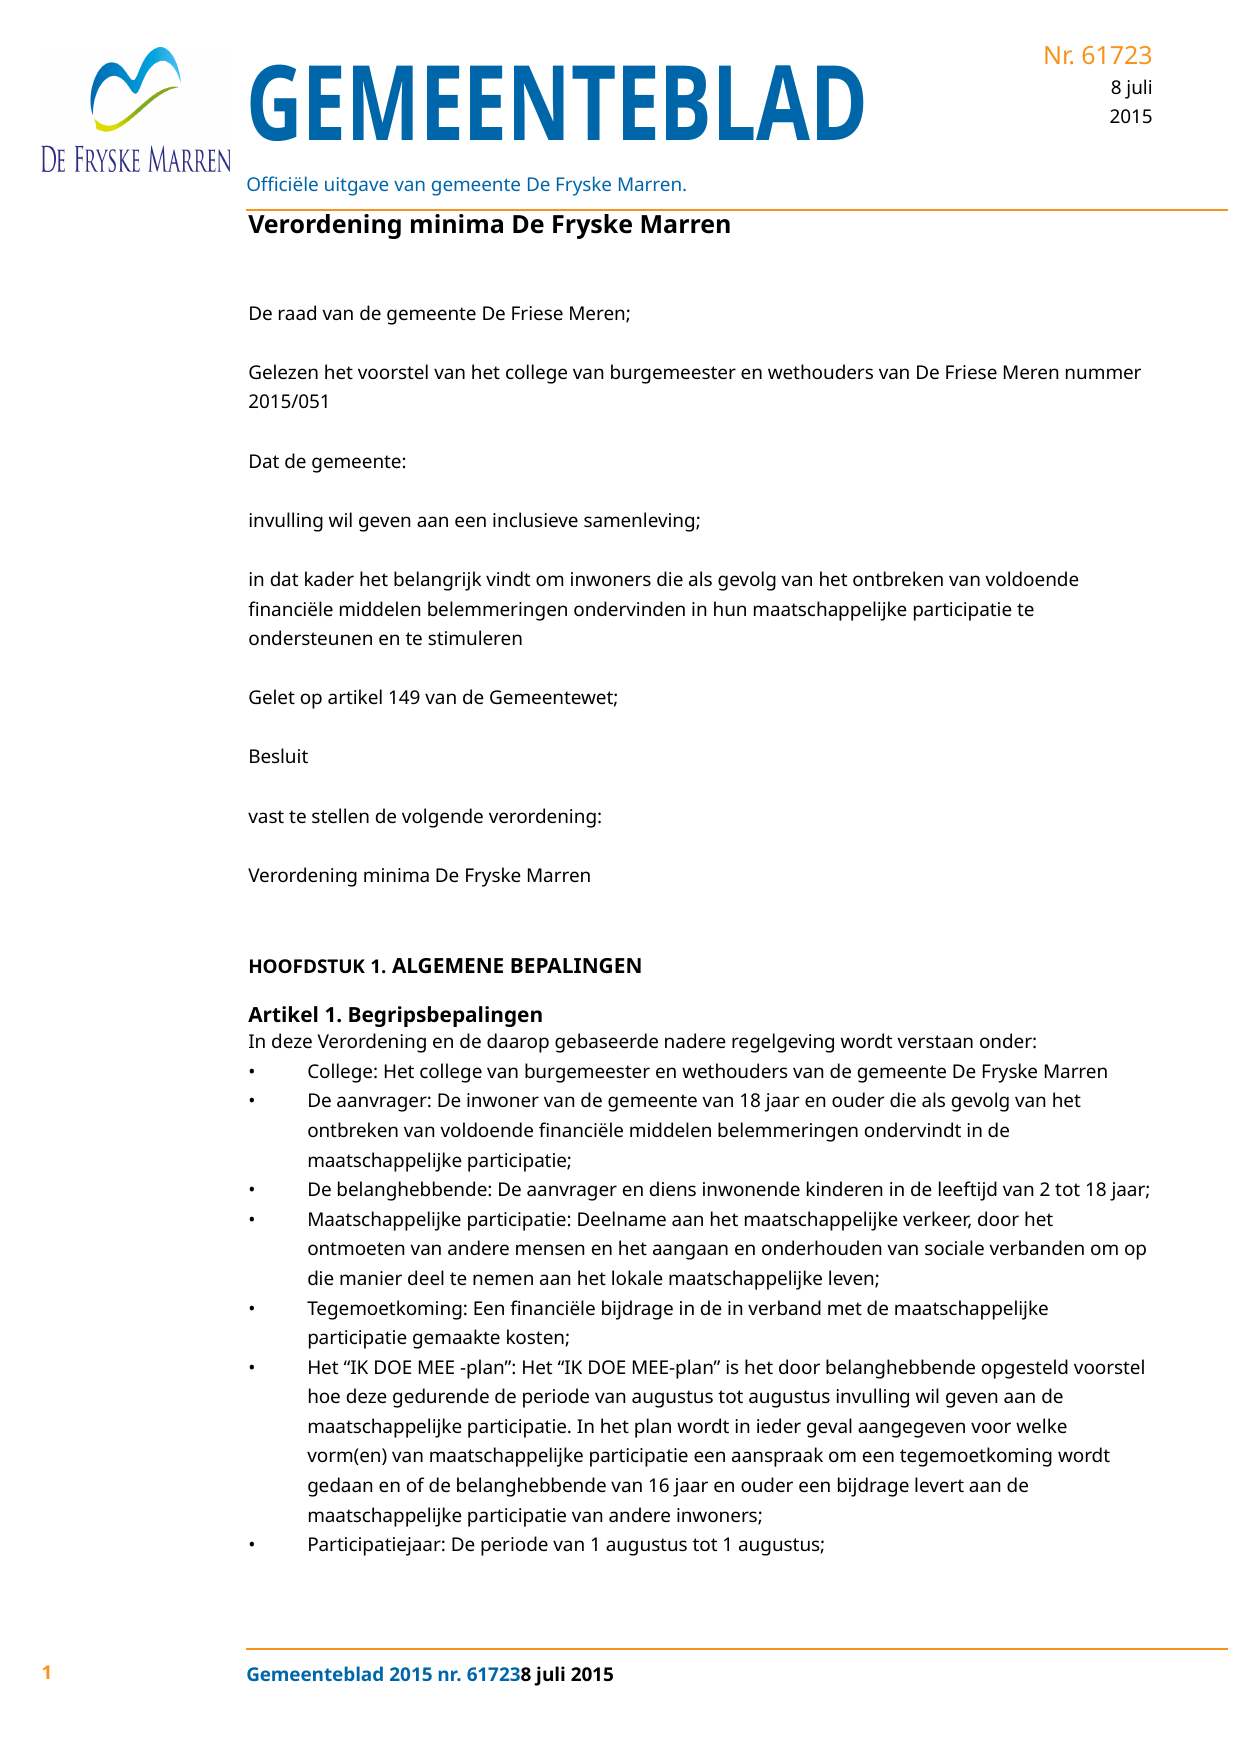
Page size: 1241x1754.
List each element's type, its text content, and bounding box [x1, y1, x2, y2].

text invulling wil geven aan een inclusieve samenleving; [248, 507, 1152, 533]
list Maatschappelijke participatie: Deelname aan het maatschappelijke verkeer, door het ontmoeten van andere mensen en het aangaan en onderhouden van sociale verbanden om op die manier deel te nemen aan het lokale maatschappelijke leven; [248, 1206, 1152, 1291]
list Tegemoetkoming: Een financiële bijdrage in de in verband met de maatschappelijke participatie gemaakte kosten; [248, 1295, 1152, 1350]
text vast te stellen de volgende verordening: [248, 803, 1152, 828]
text Dat de gemeente: [248, 448, 1152, 473]
text Gelet op artikel 149 van de Gemeentewet; [248, 684, 1152, 710]
list Het “IK DOE MEE -plan”: Het “IK DOE MEE-plan” is het door belanghebbende opgesteld voorstel hoe deze gedurende de periode van augustus tot augustus invulling wil geven aan de maatschappelijke participatie. In het plan wordt in ieder geval aangegeven voor welke vorm(en) van maatschappelijke participatie een aanspraak om een tegemoetkoming wordt gedaan en of de belanghebbende van 16 jaar en ouder een bijdrage levert aan de maatschappelijke participatie van andere inwoners; [248, 1354, 1152, 1527]
text In deze Verordening en de daarop gebaseerde nadere regelgeving wordt verstaan onder: [248, 1028, 1152, 1054]
text Artikel 1. Begripsbepalingen [248, 1000, 1152, 1028]
text Verordening minima De Fryske Marren [248, 211, 1152, 241]
text Gelezen het voorstel van het college van burgemeester en wethouders van De Friese Meren nummer 2015/051 [248, 359, 1152, 414]
list De aanvrager: De inwoner van de gemeente van 18 jaar en ouder die als gevolg van het ontbreken van voldoende financiële middelen belemmeringen ondervindt in de maatschappelijke participatie; [248, 1088, 1152, 1172]
picture [41, 47, 231, 172]
text HOOFDSTUK 1. ALGEMENE BEPALINGEN [248, 951, 1152, 979]
text Verordening minima De Fryske Marren [248, 862, 1152, 888]
list De belanghebbende: De aanvrager en diens inwonende kinderen in de leeftijd van 2 tot 18 jaar; [248, 1176, 1152, 1202]
text De raad van de gemeente De Friese Meren; [248, 300, 1152, 326]
list Participatiejaar: De periode van 1 augustus tot 1 augustus; [248, 1531, 1152, 1557]
text Besluit [248, 744, 1152, 769]
text in dat kader het belangrijk vindt om inwoners die als gevolg van het ontbreken van voldoende financiële middelen belemmeringen ondervinden in hun maatschappelijke participatie te ondersteunen en te stimuleren [248, 566, 1152, 651]
list College: Het college van burgemeester en wethouders van de gemeente De Fryske Marren [248, 1058, 1152, 1084]
